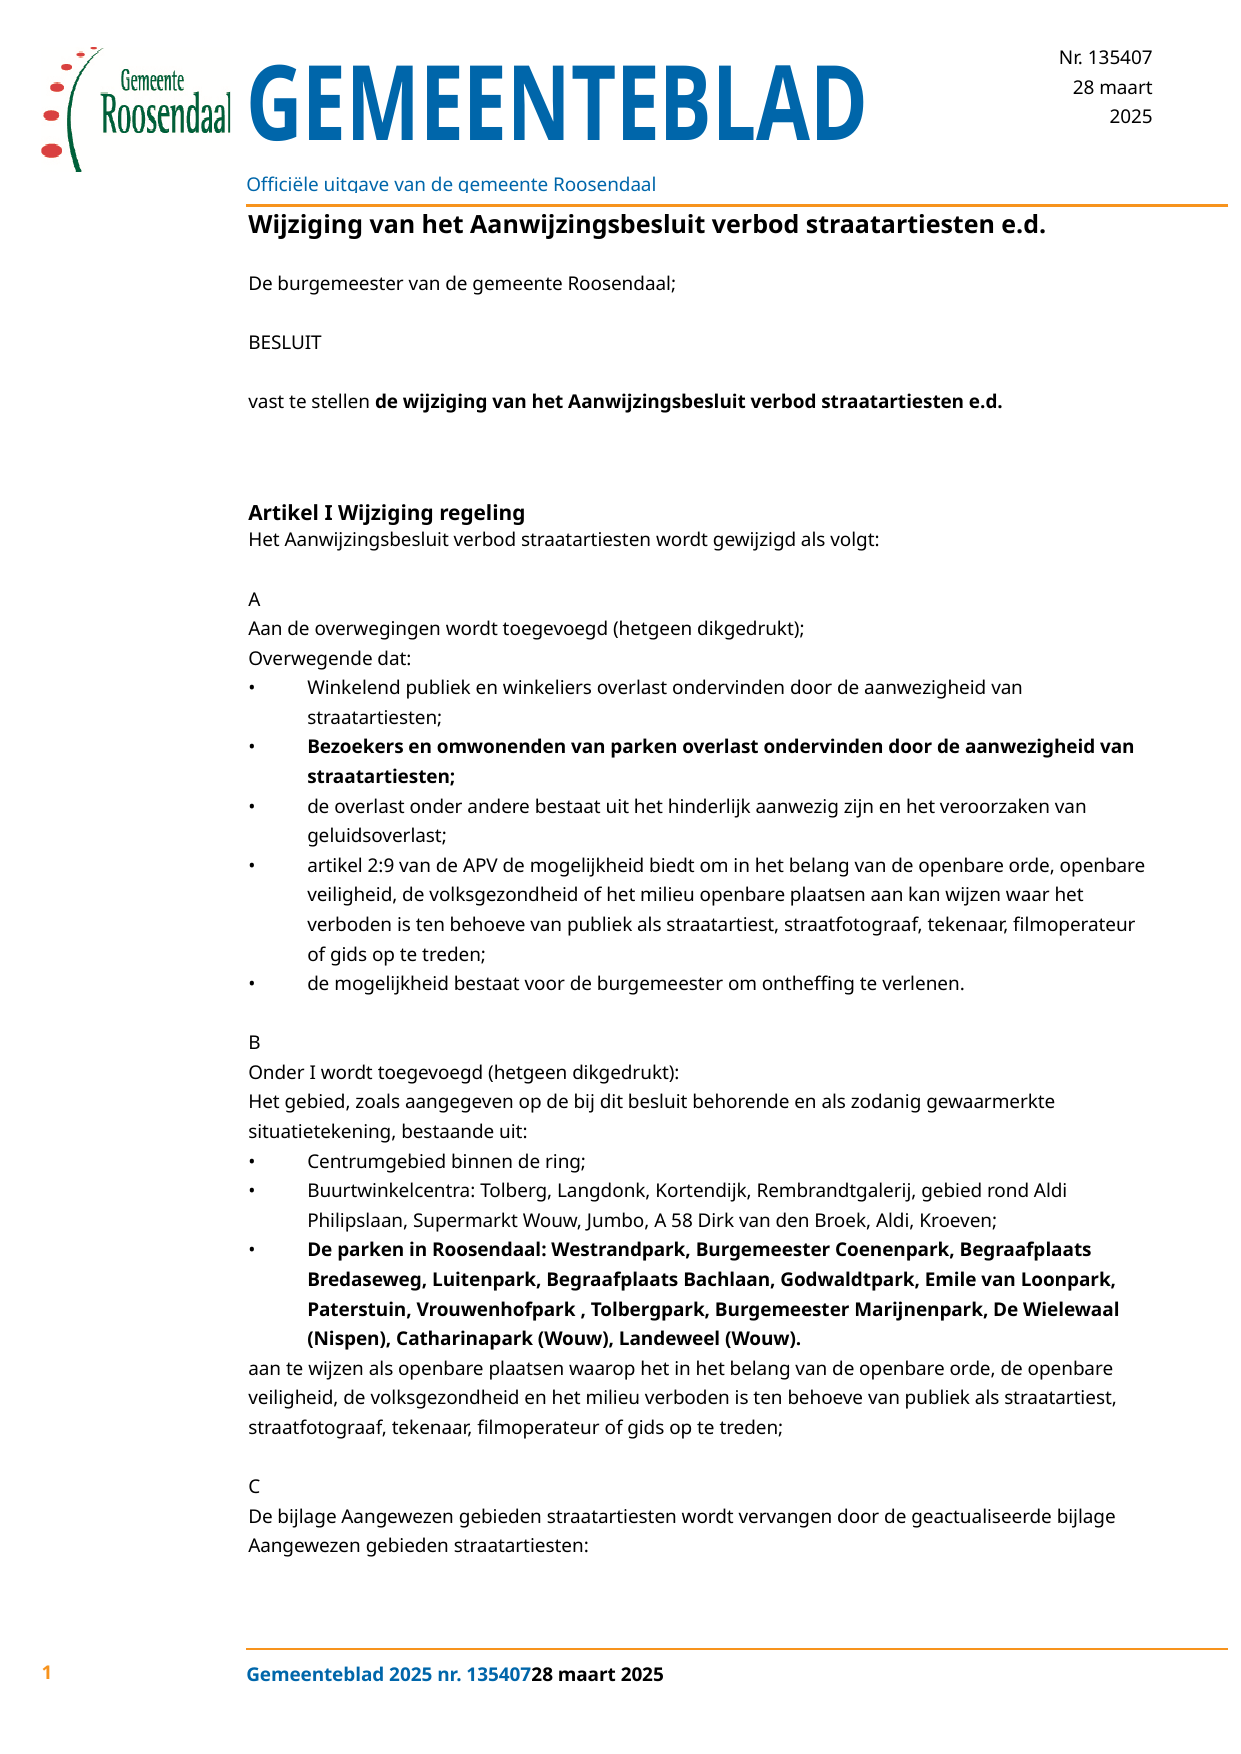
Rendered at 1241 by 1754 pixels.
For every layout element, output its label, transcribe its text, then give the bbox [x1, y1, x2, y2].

text De burgemeester van de gemeente Roosendaal; [248, 270, 1152, 296]
list de overlast onder andere bestaat uit het hinderlijk aanwezig zijn en het veroorzaken van geluidsoverlast; [248, 793, 1152, 848]
list Centrumgebied binnen de ring; [248, 1148, 1152, 1174]
text vast te stellen de wijziging van het Aanwijzingsbesluit verbod straatartiesten e.d. [248, 389, 1152, 414]
picture [41, 47, 231, 172]
list Bezoekers en omwonenden van parken overlast ondervinden door de aanwezigheid van straatartiesten; [248, 734, 1152, 789]
text A [248, 586, 1152, 612]
list Buurtwinkelcentra: Tolberg, Langdonk, Kortendijk, Rembrandtgalerij, gebied rond Aldi Philipslaan, Supermarkt Wouw, Jumbo, A 58 Dirk van den Broek, Aldi, Kroeven; [248, 1177, 1152, 1233]
list artikel 2:9 van de APV de mogelijkheid biedt om in het belang van de openbare orde, openbare veiligheid, de volksgezondheid of het milieu openbare plaatsen aan kan wijzen waar het verboden is ten behoeve van publiek als straatartiest, straatfotograaf, tekenaar, filmoperateur of gids op te treden; [248, 852, 1152, 967]
text Aan de overwegingen wordt toegevoegd (hetgeen dikgedrukt); [248, 615, 1152, 641]
list De parken in Roosendaal: Westrandpark, Burgemeester Coenenpark, Begraafplaats Bredaseweg, Luitenpark, Begraafplaats Bachlaan, Godwaldtpark, Emile van Loonpark, Paterstuin, Vrouwenhofpark , Tolbergpark, Burgemeester Marijnenpark, De Wielewaal (Nispen), Catharinapark (Wouw), Landeweel (Wouw). [248, 1237, 1152, 1351]
text aan te wijzen als openbare plaatsen waarop het in het belang van de openbare orde, de openbare veiligheid, de volksgezondheid en het milieu verboden is ten behoeve van publiek als straatartiest, straatfotograaf, tekenaar, filmoperateur of gids op te treden; [248, 1355, 1152, 1440]
text BESLUIT [248, 329, 1152, 355]
text B [248, 1029, 1152, 1055]
text De bijlage Aangewezen gebieden straatartiesten wordt vervangen door de geactualiseerde bijlage Aangewezen gebieden straatartiesten: [248, 1503, 1152, 1558]
text Wijziging van het Aanwijzingsbesluit verbod straatartiesten e.d. [248, 207, 1152, 241]
text Het gebied, zoals aangegeven op de bij dit besluit behorende en als zodanig gewaarmerkte situatietekening, bestaande uit: [248, 1089, 1152, 1144]
text Het Aanwijzingsbesluit verbod straatartiesten wordt gewijzigd als volgt: [248, 527, 1152, 552]
text Onder I wordt toegevoegd (hetgeen dikgedrukt): [248, 1059, 1152, 1085]
list de mogelijkheid bestaat voor de burgemeester om ontheffing te verlenen. [248, 970, 1152, 996]
text Overwegende dat: [248, 645, 1152, 671]
text Artikel I Wijziging regeling [248, 498, 1152, 527]
list Winkelend publiek en winkeliers overlast ondervinden door de aanwezigheid van straatartiesten; [248, 674, 1152, 730]
text C [248, 1473, 1152, 1499]
